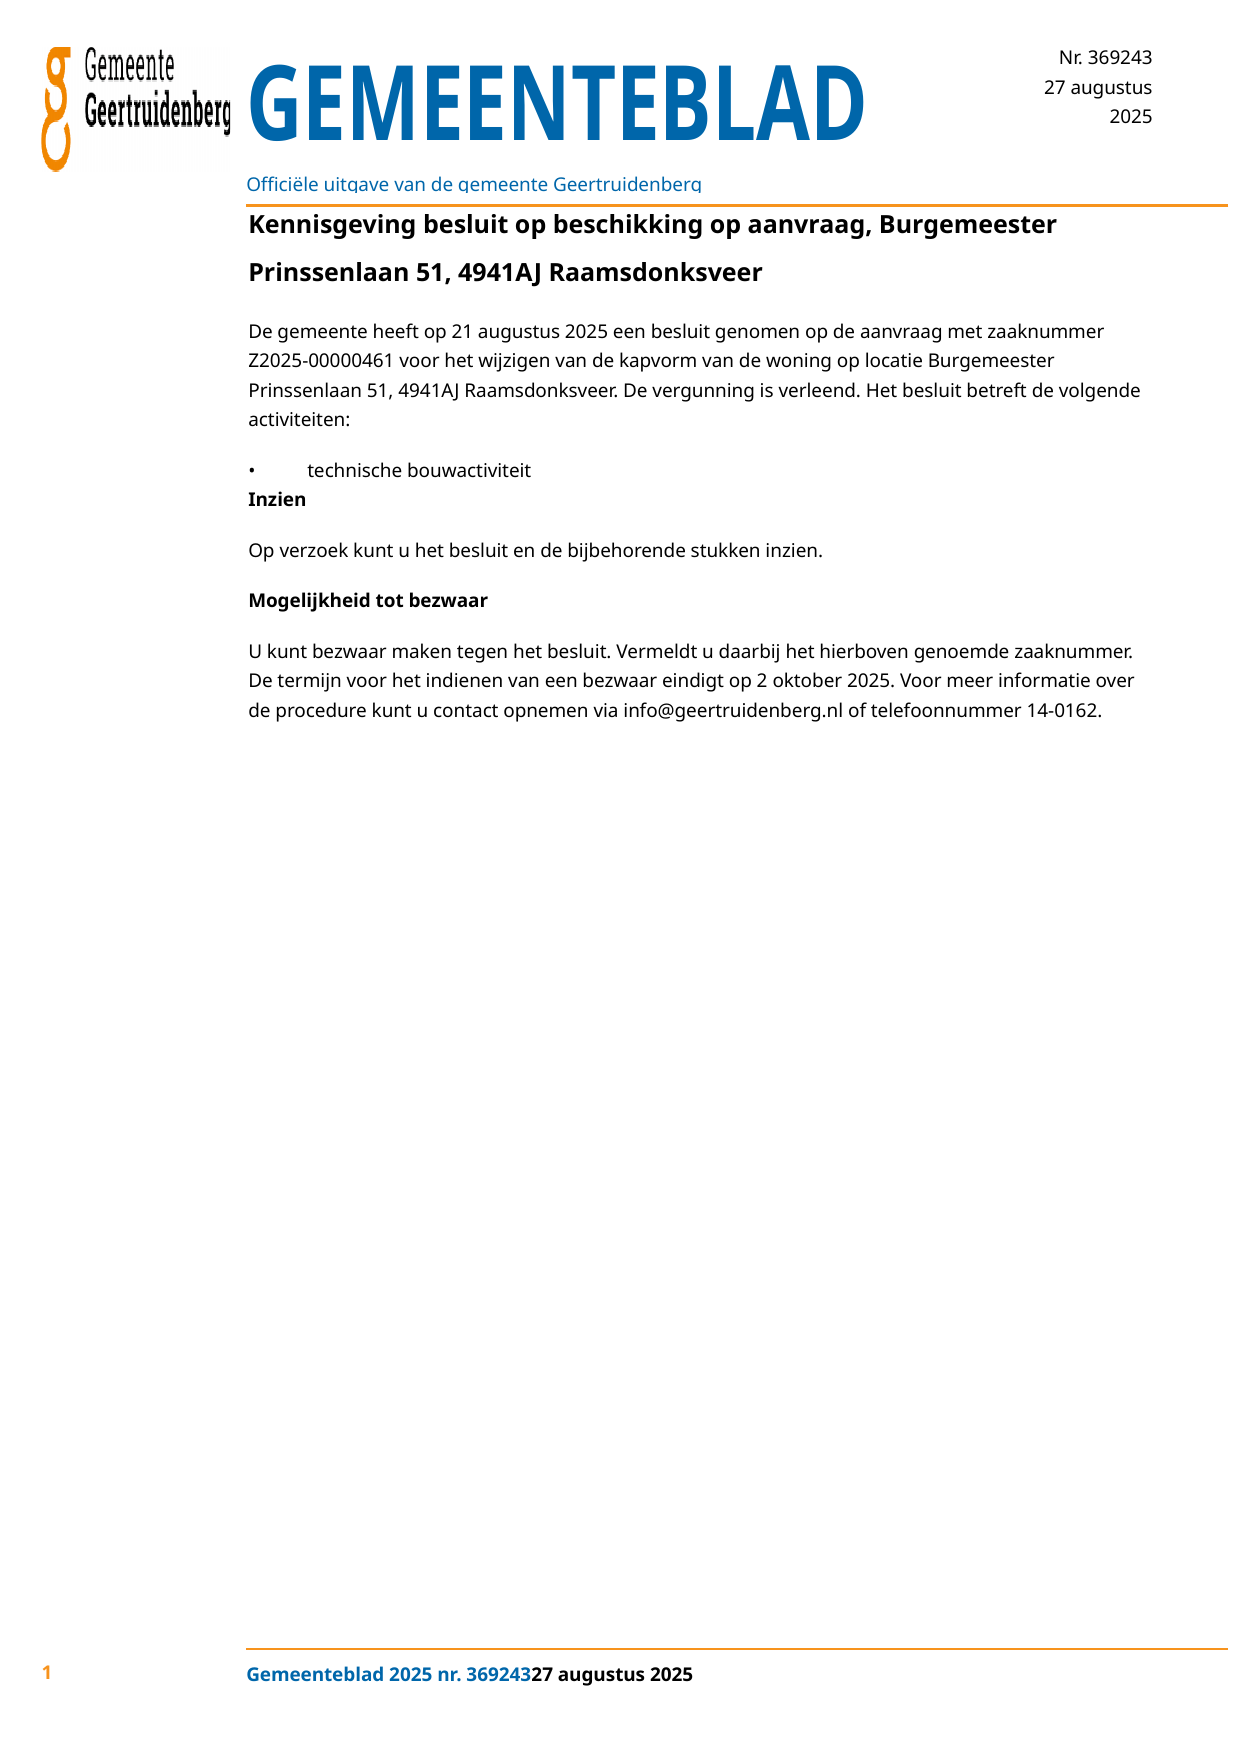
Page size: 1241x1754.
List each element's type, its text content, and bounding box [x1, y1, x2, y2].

text Inzien [248, 487, 1152, 512]
text De gemeente heeft op 21 augustus 2025 een besluit genomen op de aanvraag met zaaknummer Z2025-00000461 voor het wijzigen van de kapvorm van de woning op locatie Burgemeester Prinssenlaan 51, 4941AJ Raamsdonksveer. De vergunning is verleend. Het besluit betreft de volgende activiteiten: [248, 318, 1152, 432]
text Kennisgeving besluit op beschikking op aanvraag, Burgemeester Prinssenlaan 51, 4941AJ Raamsdonksveer [248, 207, 1152, 288]
text Mogelijkheid tot bezwaar [248, 587, 1152, 613]
text Op verzoek kunt u het besluit en de bijbehorende stukken inzien. [248, 537, 1152, 563]
picture [41, 47, 231, 172]
list technische bouwactiviteit [248, 457, 1152, 483]
text U kunt bezwaar maken tegen het besluit. Vermeldt u daarbij het hierboven genoemde zaaknummer. De termijn voor het indienen van een bezwaar eindigt op 2 oktober 2025. Voor meer informatie over de procedure kunt u contact opnemen via info@geertruidenberg.nl of telefoonnummer 14-0162. [248, 638, 1152, 723]
